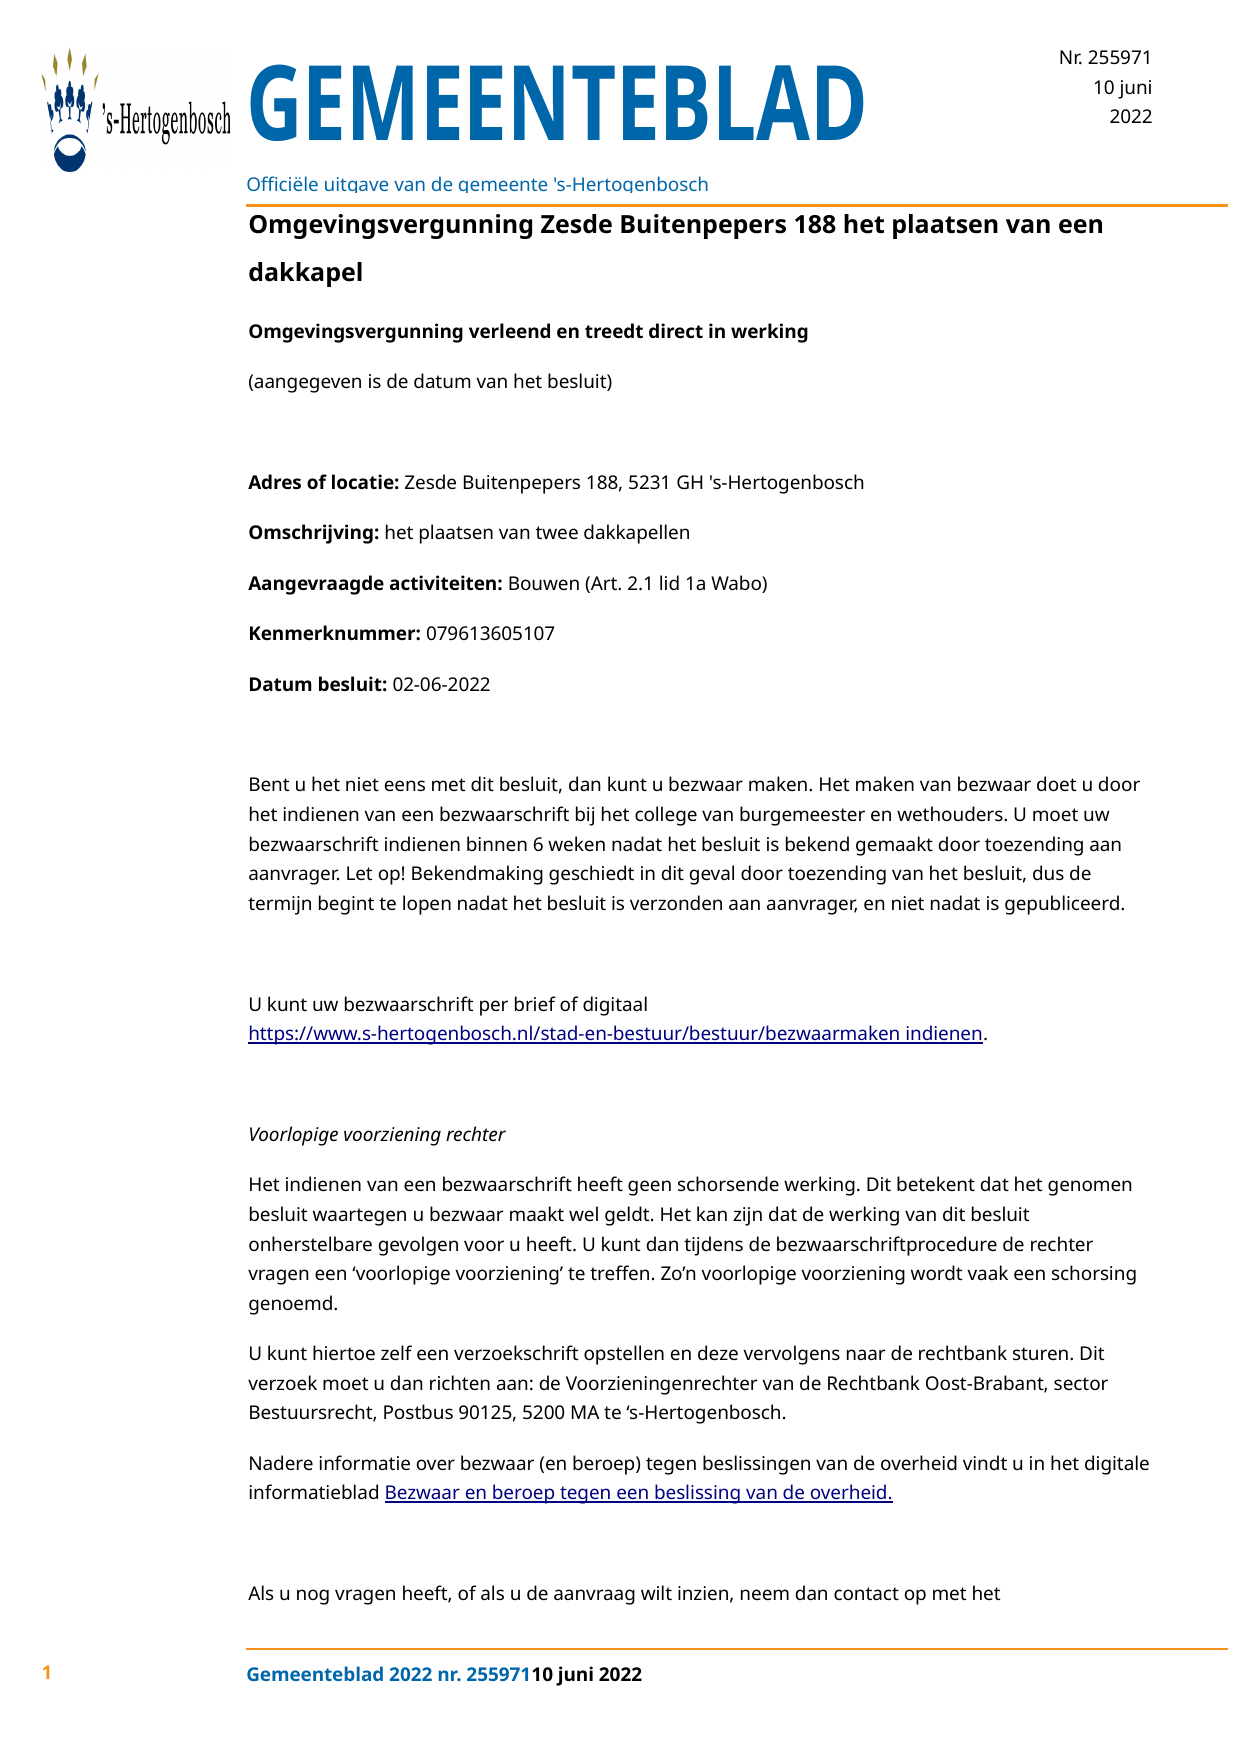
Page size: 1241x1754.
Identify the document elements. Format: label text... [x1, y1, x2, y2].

text (aangegeven is de datum van het besluit) [248, 368, 1152, 394]
text Als u nog vragen heeft, of als u de aanvraag wilt inzien, neem dan contact op met het [248, 1580, 1152, 1606]
text Kenmerknummer: 079613605107 [248, 620, 1152, 646]
text Omgevingsvergunning Zesde Buitenpepers 188 het plaatsen van een dakkapel [248, 207, 1152, 288]
text Nadere informatie over bezwaar (en beroep) tegen beslissingen van de overheid vindt u in het digitale informatieblad Bezwaar en beroep tegen een beslissing van de overheid. [248, 1450, 1152, 1505]
text Datum besluit: 02-06-2022 [248, 671, 1152, 697]
picture [41, 47, 231, 172]
text Omgevingsvergunning verleend en treedt direct in werking [248, 318, 1152, 344]
text Bent u het niet eens met dit besluit, dan kunt u bezwaar maken. Het maken van bezwaar doet u door het indienen van een bezwaarschrift bij het college van burgemeester en wethouders. U moet uw bezwaarschrift indienen binnen 6 weken nadat het besluit is bekend gemaakt door toezending aan aanvrager. Let op! Bekendmaking geschiedt in dit geval door toezending van het besluit, dus de termijn begint te lopen nadat het besluit is verzonden aan aanvrager, en niet nadat is gepubliceerd. [248, 772, 1152, 916]
text Voorlopige voorziening rechter [248, 1121, 1152, 1147]
text Aangevraagde activiteiten: Bouwen (Art. 2.1 lid 1a Wabo) [248, 570, 1152, 596]
text U kunt hiertoe zelf een verzoekschrift opstellen en deze vervolgens naar de rechtbank sturen. Dit verzoek moet u dan richten aan: de Voorzieningenrechter van de Rechtbank Oost-Brabant, sector Bestuursrecht, Postbus 90125, 5200 MA te ‘s-Hertogenbosch. [248, 1340, 1152, 1425]
text Omschrijving: het plaatsen van twee dakkapellen [248, 519, 1152, 545]
text U kunt uw bezwaarschrift per brief of digitaal https://www.s-hertogenbosch.nl/stad-en-bestuur/bestuur/bezwaarmaken indienen. [248, 991, 1152, 1046]
text Het indienen van een bezwaarschrift heeft geen schorsende werking. Dit betekent dat het genomen besluit waartegen u bezwaar maakt wel geldt. Het kan zijn dat de werking van dit besluit onherstelbare gevolgen voor u heeft. U kunt dan tijdens de bezwaarschriftprocedure de rechter vragen een ‘voorlopige voorziening’ te treffen. Zo’n voorlopige voorziening wordt vaak een schorsing genoemd. [248, 1172, 1152, 1316]
text Adres of locatie: Zesde Buitenpepers 188, 5231 GH 's-Hertogenbosch [248, 469, 1152, 495]
